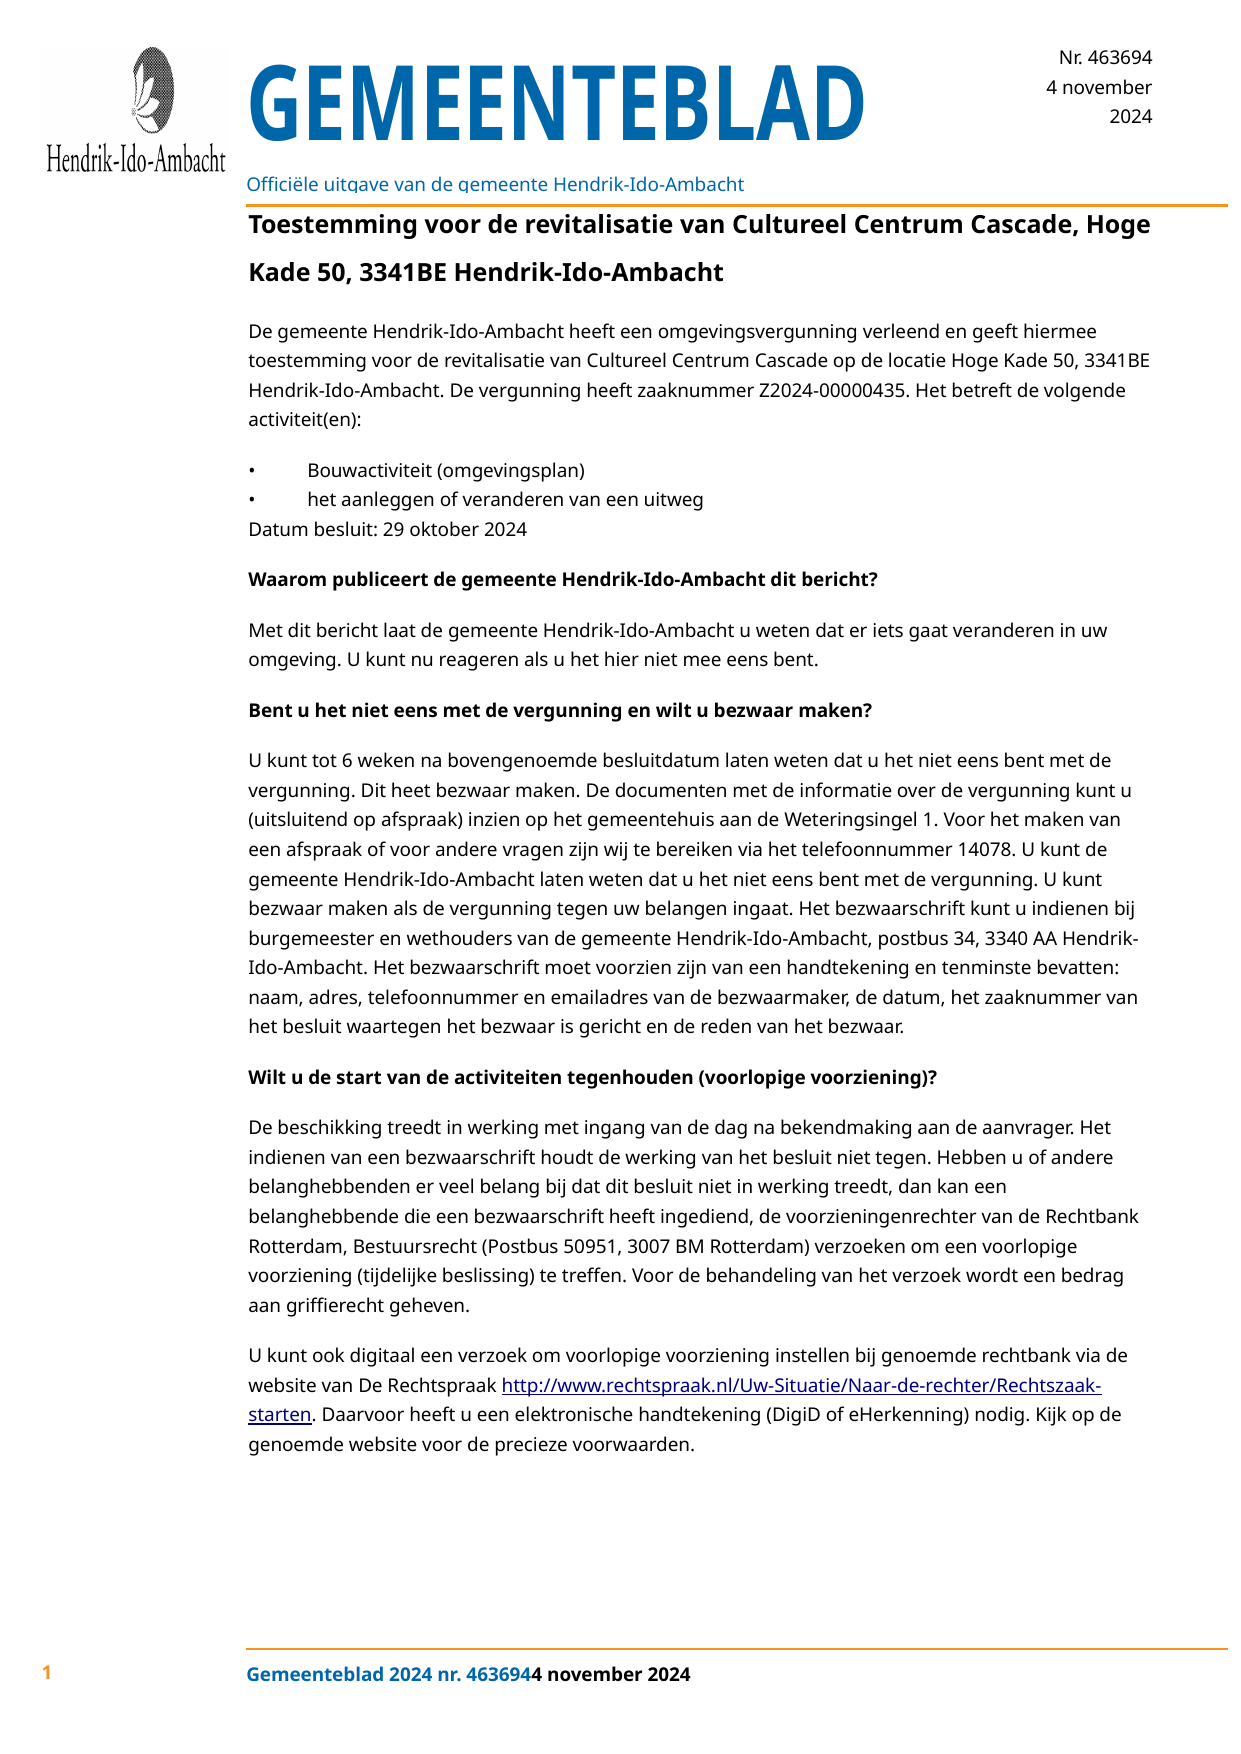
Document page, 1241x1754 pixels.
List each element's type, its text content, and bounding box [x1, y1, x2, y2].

text Bent u het niet eens met de vergunning en wilt u bezwaar maken? [248, 697, 1152, 723]
text Toestemming voor de revitalisatie van Cultureel Centrum Cascade, Hoge Kade 50, 3341BE Hendrik-Ido-Ambacht [248, 207, 1152, 288]
text Met dit bericht laat de gemeente Hendrik-Ido-Ambacht u weten dat er iets gaat veranderen in uw omgeving. U kunt nu reageren als u het hier niet mee eens bent. [248, 617, 1152, 672]
list het aanleggen of veranderen van een uitweg [248, 487, 1152, 512]
text De gemeente Hendrik-Ido-Ambacht heeft een omgevingsvergunning verleend en geeft hiermee toestemming voor de revitalisatie van Cultureel Centrum Cascade op de locatie Hoge Kade 50, 3341BE Hendrik-Ido-Ambacht. De vergunning heeft zaaknummer Z2024-00000435. Het betreft de volgende activiteit(en): [248, 318, 1152, 432]
list Bouwactiviteit (omgevingsplan) [248, 457, 1152, 483]
picture [41, 47, 231, 172]
text U kunt tot 6 weken na bovengenoemde besluitdatum laten weten dat u het niet eens bent met de vergunning. Dit heet bezwaar maken. De documenten met de informatie over de vergunning kunt u (uitsluitend op afspraak) inzien op het gemeentehuis aan de Weteringsingel 1. Voor het maken van een afspraak of voor andere vragen zijn wij te bereiken via het telefoonnummer 14078. U kunt de gemeente Hendrik-Ido-Ambacht laten weten dat u het niet eens bent met de vergunning. U kunt bezwaar maken als de vergunning tegen uw belangen ingaat. Het bezwaarschrift kunt u indienen bij burgemeester en wethouders van de gemeente Hendrik-Ido-Ambacht, postbus 34, 3340 AA Hendrik-Ido-Ambacht. Het bezwaarschrift moet voorzien zijn van een handtekening en tenminste bevatten: naam, adres, telefoonnummer en emailadres van de bezwaarmaker, de datum, het zaaknummer van het besluit waartegen het bezwaar is gericht en de reden van het bezwaar. [248, 747, 1152, 1039]
text Wilt u de start van de activiteiten tegenhouden (voorlopige voorziening)? [248, 1064, 1152, 1090]
text U kunt ook digitaal een verzoek om voorlopige voorziening instellen bij genoemde rechtbank via de website van De Rechtspraak http://www.rechtspraak.nl/Uw-Situatie/Naar-de-rechter/Rechtszaak-starten. Daarvoor heeft u een elektronische handtekening (DigiD of eHerkenning) nodig. Kijk op de genoemde website voor de precieze voorwaarden. [248, 1342, 1152, 1457]
text Waarom publiceert de gemeente Hendrik-Ido-Ambacht dit bericht? [248, 567, 1152, 592]
text De beschikking treedt in werking met ingang van de dag na bekendmaking aan de aanvrager. Het indienen van een bezwaarschrift houdt de werking van het besluit niet tegen. Hebben u of andere belanghebbenden er veel belang bij dat dit besluit niet in werking treedt, dan kan een belanghebbende die een bezwaarschrift heeft ingediend, de voorzieningenrechter van de Rechtbank Rotterdam, Bestuursrecht (Postbus 50951, 3007 BM Rotterdam) verzoeken om een voorlopige voorziening (tijdelijke beslissing) te treffen. Voor de behandeling van het verzoek wordt een bedrag aan griffierecht geheven. [248, 1114, 1152, 1318]
text Datum besluit: 29 oktober 2024 [248, 516, 1152, 542]
